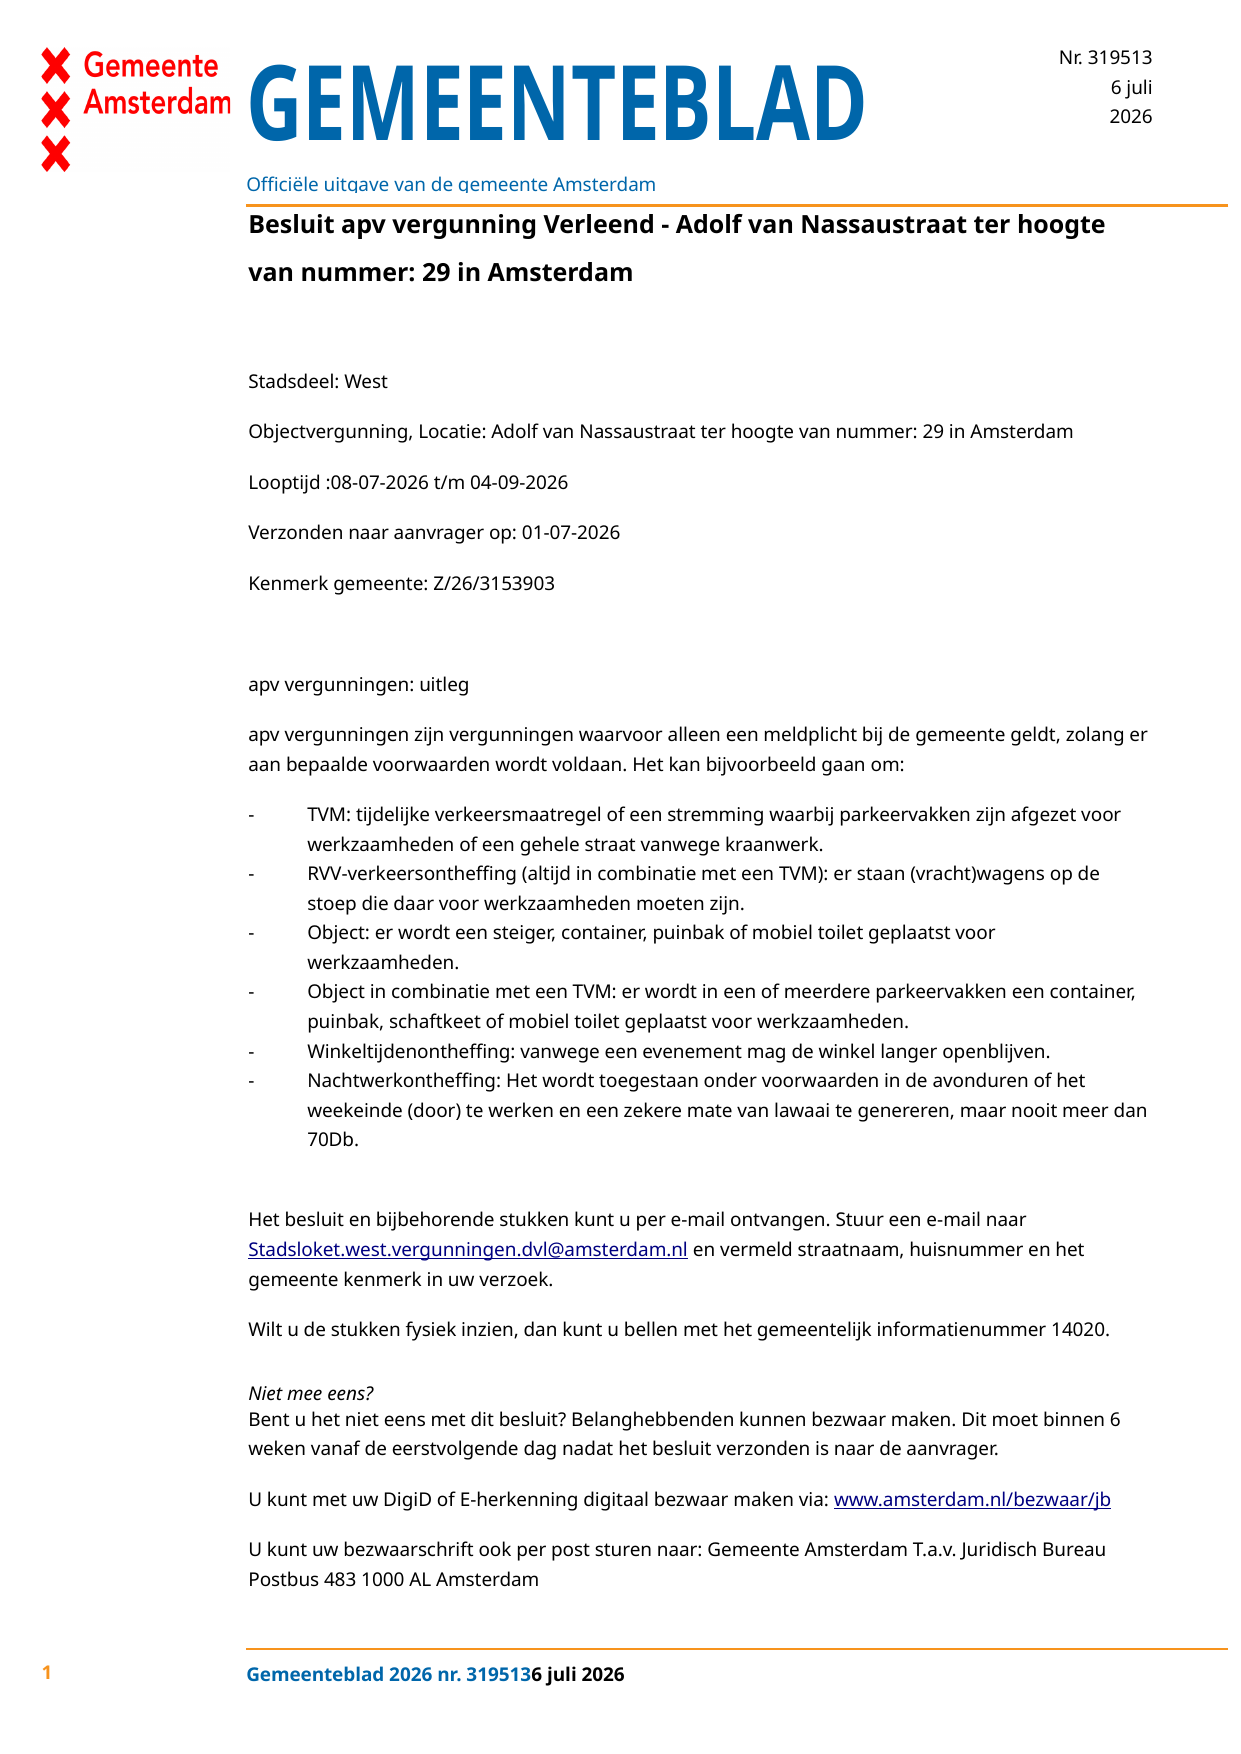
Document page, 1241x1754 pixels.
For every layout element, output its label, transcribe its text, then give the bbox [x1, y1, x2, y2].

picture [41, 47, 231, 172]
text Niet mee eens? [248, 1380, 1152, 1406]
text U kunt met uw DigiD of E-herkenning digitaal bezwaar maken via: www.amsterdam.nl/bezwaar/jb [248, 1486, 1152, 1512]
text Besluit apv vergunning Verleend - Adolf van Nassaustraat ter hoogte van nummer: 29 in Amsterdam [248, 207, 1152, 288]
text Looptijd :08-07-2026 t/m 04-09-2026 [248, 469, 1152, 495]
list Object in combinatie met een TVM: er wordt in een of meerdere parkeervakken een container, puinbak, schaftkeet of mobiel toilet geplaatst voor werkzaamheden. [248, 979, 1152, 1034]
text Stadsdeel: West [248, 368, 1152, 394]
text U kunt uw bezwaarschrift ook per post sturen naar: Gemeente Amsterdam T.a.v. Juridisch Bureau Postbus 483 1000 AL Amsterdam [248, 1536, 1152, 1592]
list Object: er wordt een steiger, container, puinbak of mobiel toilet geplaatst voor werkzaamheden. [248, 919, 1152, 975]
text Kenmerk gemeente: Z/26/3153903 [248, 570, 1152, 596]
text Bent u het niet eens met dit besluit? Belanghebbenden kunnen bezwaar maken. Dit moet binnen 6 weken vanaf de eerstvolgende dag nadat het besluit verzonden is naar de aanvrager. [248, 1406, 1152, 1461]
list Nachtwerkontheffing: Het wordt toegestaan onder voorwaarden in de avonduren of het weekeinde (door) te werken en een zekere mate van lawaai te genereren, maar nooit meer dan 70Db. [248, 1067, 1152, 1152]
text Verzonden naar aanvrager op: 01-07-2026 [248, 519, 1152, 545]
text apv vergunningen: uitleg [248, 671, 1152, 697]
list Winkeltijdenontheffing: vanwege een evenement mag de winkel langer openblijven. [248, 1038, 1152, 1064]
text Wilt u de stukken fysiek inzien, dan kunt u bellen met het gemeentelijk informatienummer 14020. [248, 1316, 1152, 1342]
list TVM: tijdelijke verkeersmaatregel of een stremming waarbij parkeervakken zijn afgezet voor werkzaamheden of een gehele straat vanwege kraanwerk. [248, 801, 1152, 857]
text Objectvergunning, Locatie: Adolf van Nassaustraat ter hoogte van nummer: 29 in Amsterdam [248, 419, 1152, 444]
text Het besluit en bijbehorende stukken kunt u per e-mail ontvangen. Stuur een e-mail naar Stadsloket.west.vergunningen.dvl@amsterdam.nl en vermeld straatnaam, huisnummer en het gemeente kenmerk in uw verzoek. [248, 1207, 1152, 1292]
list RVV-verkeersontheffing (altijd in combinatie met een TVM): er staan (vracht)wagens op de stoep die daar voor werkzaamheden moeten zijn. [248, 860, 1152, 916]
text apv vergunningen zijn vergunningen waarvoor alleen een meldplicht bij de gemeente geldt, zolang er aan bepaalde voorwaarden wordt voldaan. Het kan bijvoorbeeld gaan om: [248, 721, 1152, 777]
